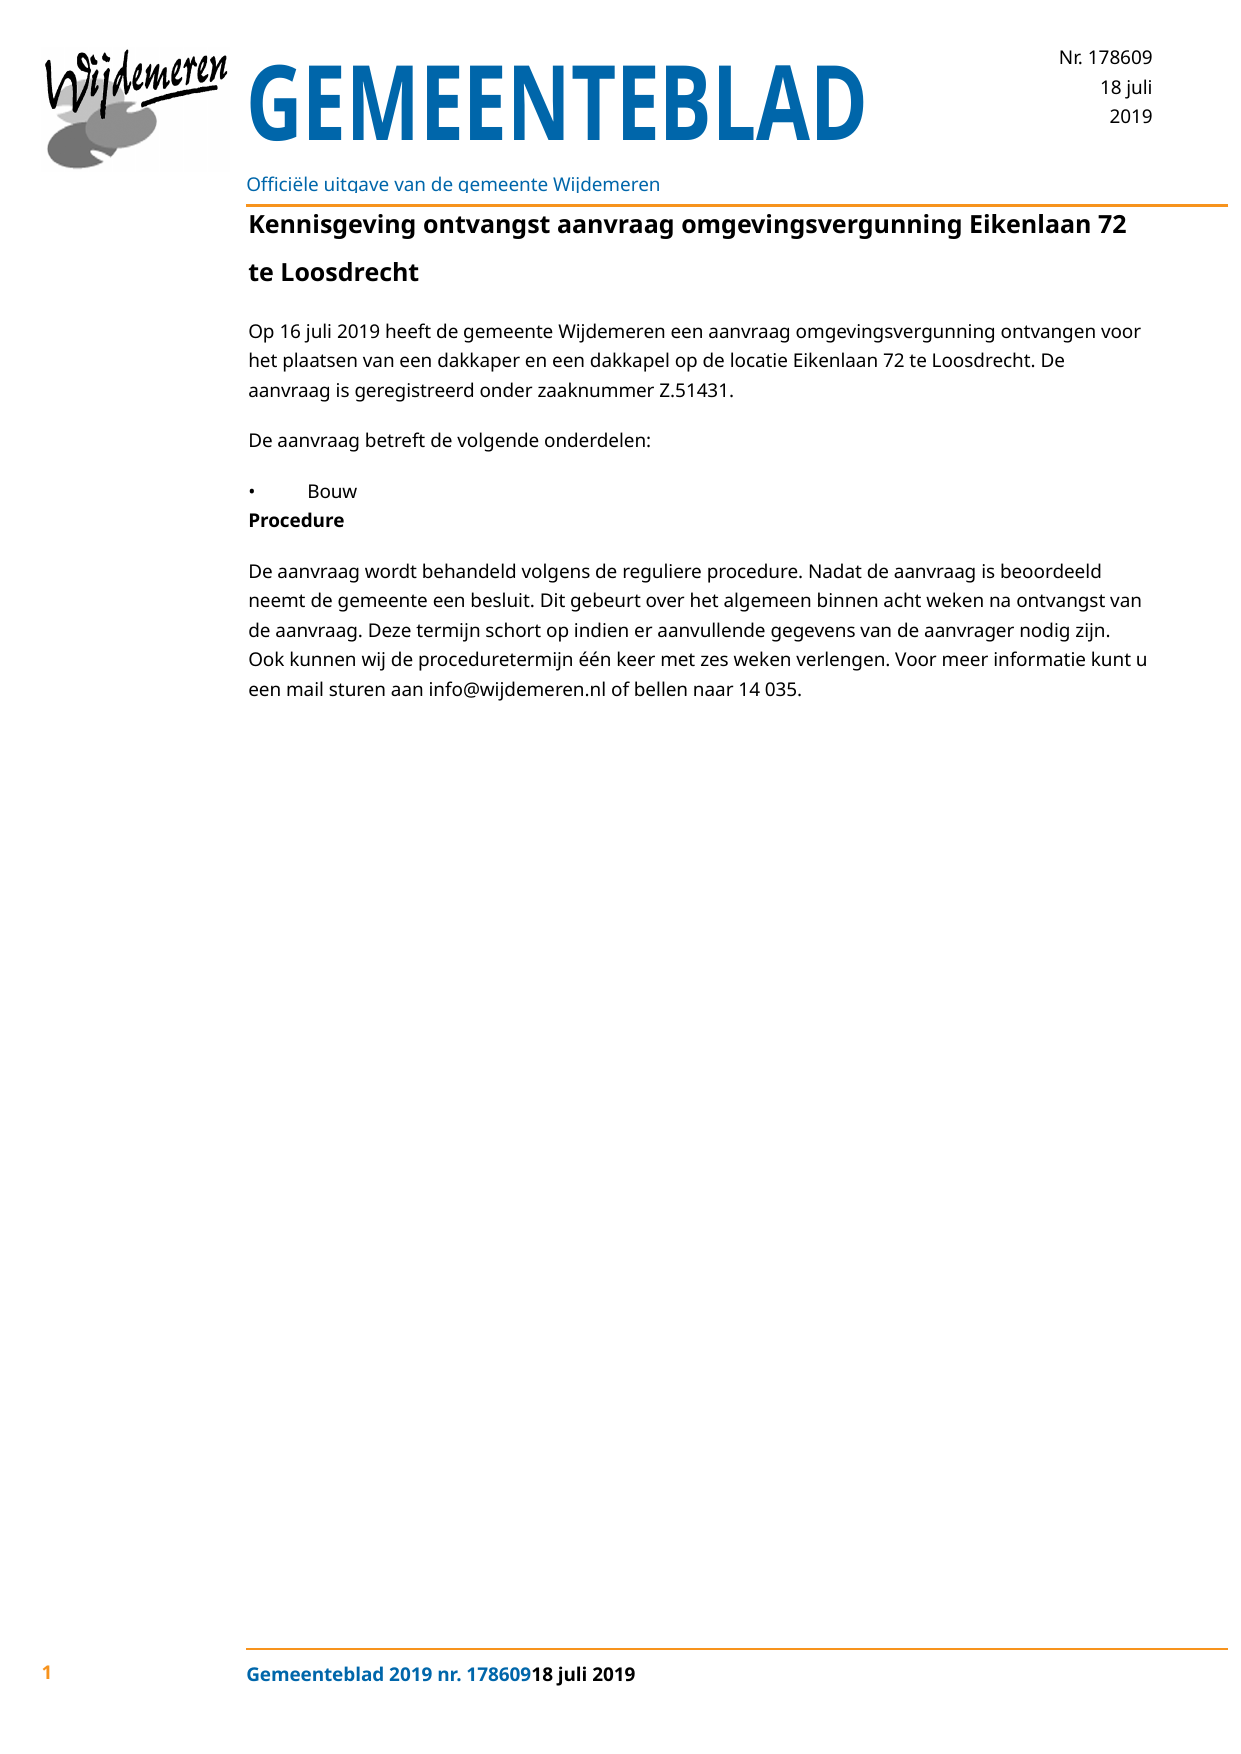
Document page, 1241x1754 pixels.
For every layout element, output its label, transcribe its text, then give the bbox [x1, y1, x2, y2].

list Bouw [248, 478, 1152, 504]
text Procedure [248, 507, 1152, 533]
text De aanvraag betreft de volgende onderdelen: [248, 427, 1152, 453]
text De aanvraag wordt behandeld volgens de reguliere procedure. Nadat de aanvraag is beoordeeld neemt de gemeente een besluit. Dit gebeurt over het algemeen binnen acht weken na ontvangst van de aanvraag. Deze termijn schort op indien er aanvullende gegevens van de aanvrager nodig zijn. Ook kunnen wij de proceduretermijn één keer met zes weken verlengen. Voor meer informatie kunt u een mail sturen aan info@wijdemeren.nl of bellen naar 14 035. [248, 558, 1152, 702]
picture [41, 47, 231, 172]
text Op 16 juli 2019 heeft de gemeente Wijdemeren een aanvraag omgevingsvergunning ontvangen voor het plaatsen van een dakkaper en een dakkapel op de locatie Eikenlaan 72 te Loosdrecht. De aanvraag is geregistreerd onder zaaknummer Z.51431. [248, 318, 1152, 403]
text Kennisgeving ontvangst aanvraag omgevingsvergunning Eikenlaan 72 te Loosdrecht [248, 207, 1152, 288]
